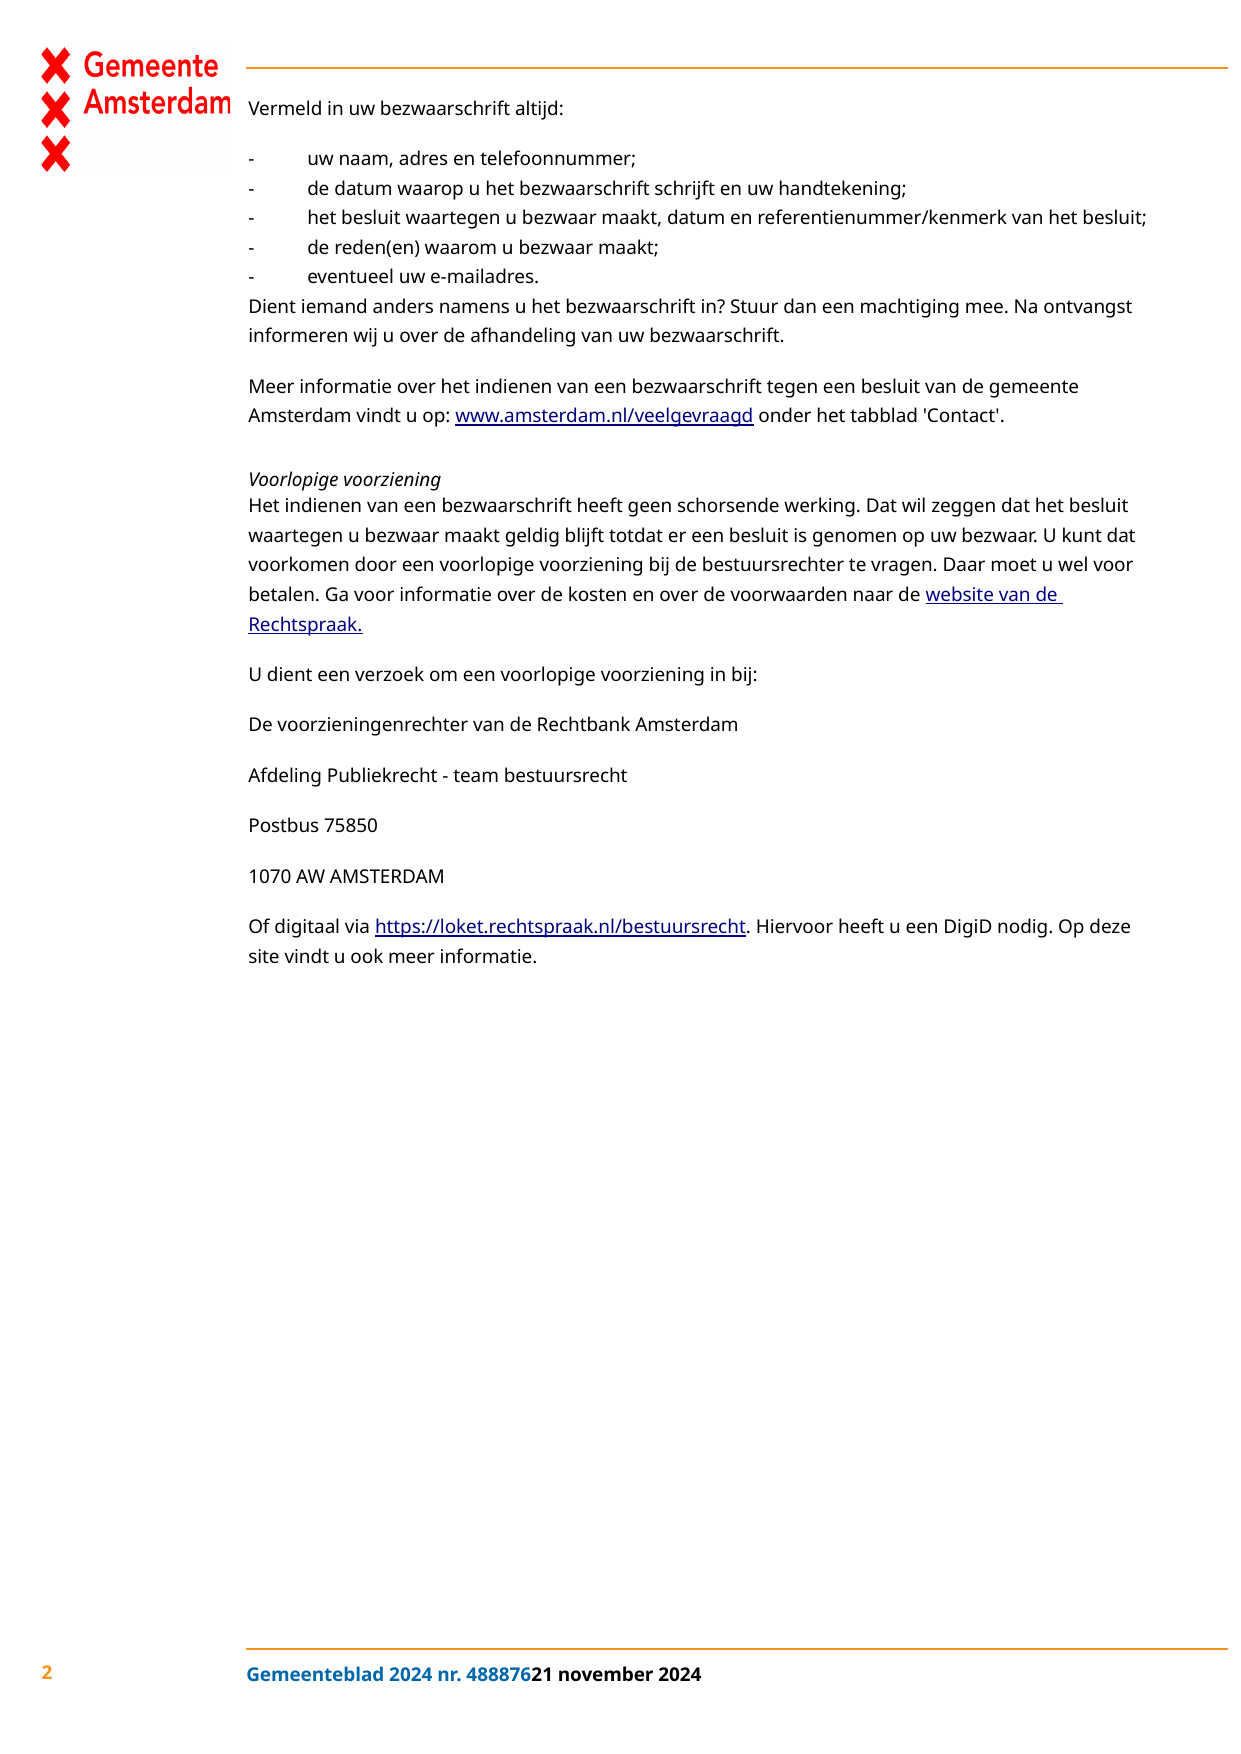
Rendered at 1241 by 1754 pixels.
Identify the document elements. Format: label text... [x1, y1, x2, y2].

list de reden(en) waarom u bezwaar maakt; [248, 234, 1152, 260]
picture [41, 47, 231, 172]
text Of digitaal via https://loket.rechtspraak.nl/bestuursrecht. Hiervoor heeft u een DigiD nodig. Op deze site vindt u ook meer informatie. [248, 913, 1152, 968]
list het besluit waartegen u bezwaar maakt, datum en referentienummer/kenmerk van het besluit; [248, 204, 1152, 230]
text 1070 AW AMSTERDAM [248, 863, 1152, 888]
text Het indienen van een bezwaarschrift heeft geen schorsende werking. Dat wil zeggen dat het besluit waartegen u bezwaar maakt geldig blijft totdat er een besluit is genomen op uw bezwaar. U kunt dat voorkomen door een voorlopige voorziening bij de bestuursrechter te vragen. Daar moet u wel voor betalen. Ga voor informatie over de kosten en over de voorwaarden naar de website van de Rechtspraak. [248, 492, 1152, 636]
text De voorzieningenrechter van de Rechtbank Amsterdam [248, 712, 1152, 737]
text Dient iemand anders namens u het bezwaarschrift in? Stuur dan een machtiging mee. Na ontvangst informeren wij u over de afhandeling van uw bezwaarschrift. [248, 293, 1152, 348]
text Meer informatie over het indienen van een bezwaarschrift tegen een besluit van de gemeente Amsterdam vindt u op: www.amsterdam.nl/veelgevraagd onder het tabblad 'Contact'. [248, 373, 1152, 428]
text Postbus 75850 [248, 812, 1152, 838]
list eventueel uw e-mailadres. [248, 263, 1152, 289]
text Voorlopige voorziening [248, 467, 1152, 492]
text U dient een verzoek om een voorlopige voorziening in bij: [248, 661, 1152, 687]
list uw naam, adres en telefoonnummer; [248, 145, 1152, 171]
text Vermeld in uw bezwaarschrift altijd: [248, 95, 1152, 121]
list de datum waarop u het bezwaarschrift schrijft en uw handtekening; [248, 175, 1152, 201]
text Afdeling Publiekrecht - team bestuursrecht [248, 762, 1152, 788]
